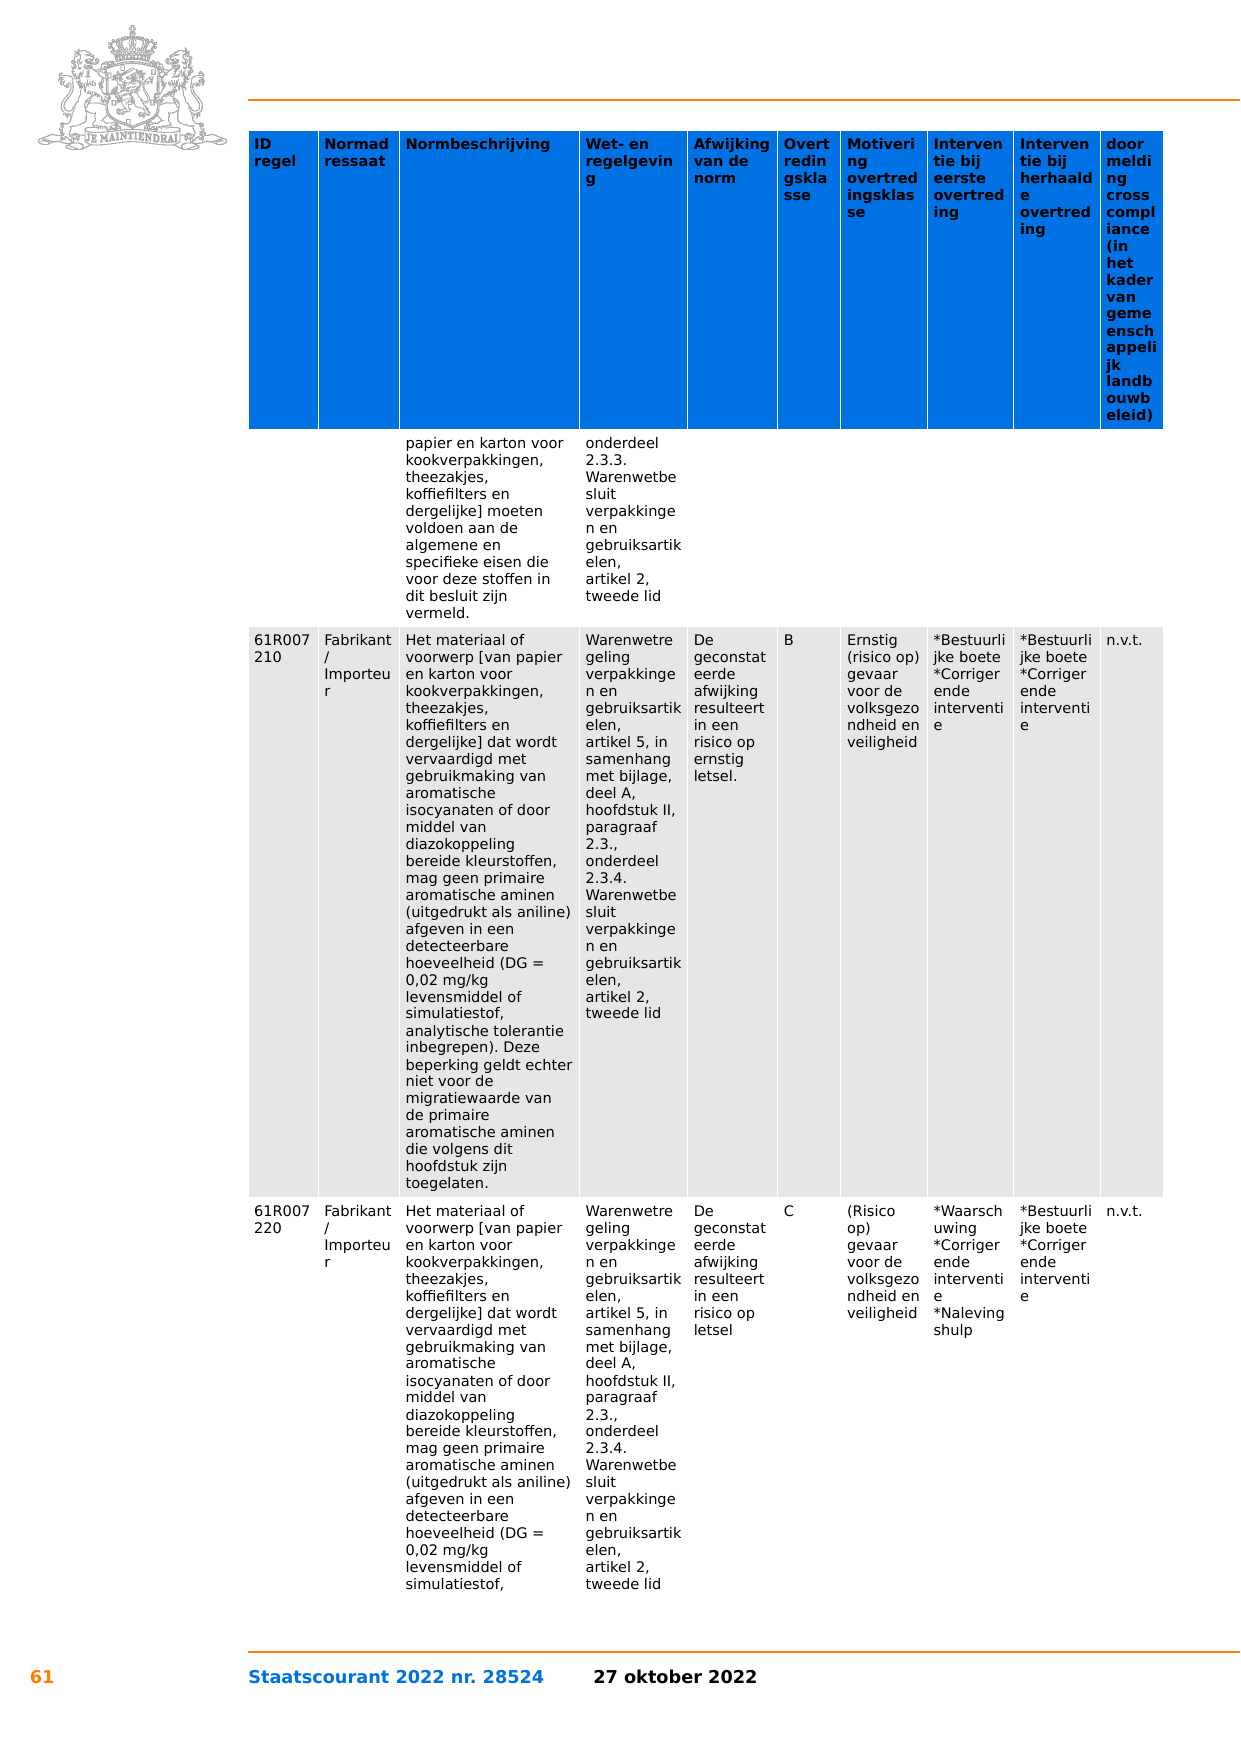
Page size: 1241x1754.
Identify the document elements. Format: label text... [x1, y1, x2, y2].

table_cell (Risico op) gevaar voor de volksgezondheid en veiligheid [841, 1198, 927, 1598]
table_header Interventie bij herhaalde overtreding [1014, 131, 1100, 429]
table_cell C [778, 1198, 840, 1598]
table_cell n.v.t. [1101, 1198, 1163, 1598]
table_cell 61R007210 [249, 627, 318, 1197]
table_cell [841, 430, 927, 626]
table_cell De geconstateerde afwijking resulteert in een risico op ernstig letsel. [688, 627, 777, 1197]
table_cell *Bestuurlijke boete *Corrigerende interventie [928, 627, 1013, 1197]
table_cell Fabrikant / Importeur [319, 1198, 399, 1598]
table_cell Warenwetregeling verpakkingen en gebruiksartikelen, artikel 5, in samenhang met bijlage, deel A, hoofdstuk II, paragraaf 2.3., onderdeel 2.3.4. Warenwetbesluit verpakkingen en gebruiksartikelen, artikel 2, tweede lid [580, 1198, 687, 1598]
table_cell n.v.t. [1101, 627, 1163, 1197]
table_cell *Bestuurlijke boete *Corrigerende interventie [1014, 1198, 1100, 1598]
table_cell Warenwetregeling verpakkingen en gebruiksartikelen, artikel 5, in samenhang met bijlage, deel A, hoofdstuk II, paragraaf 2.3., onderdeel 2.3.4. Warenwetbesluit verpakkingen en gebruiksartikelen, artikel 2, tweede lid [580, 627, 687, 1197]
table_cell Het materiaal of voorwerp [van papier en karton voor kookverpakkingen, theezakjes, koffiefilters en dergelijke] dat wordt vervaardigd met gebruikmaking van aromatische isocyanaten of door middel van diazokoppeling bereide kleurstoffen, mag geen primaire aromatische aminen (uitgedrukt als aniline) afgeven in een detecteerbare hoeveelheid (DG = 0,02 mg/kg levensmiddel of simulatiestof, analytische tolerantie inbegrepen). Deze beperking geldt echter niet voor de migratiewaarde van de primaire aromatische aminen die volgens dit hoofdstuk zijn toegelaten. [400, 627, 579, 1197]
table_cell [928, 430, 1013, 626]
table_cell [1014, 430, 1100, 626]
table_header Afwijking van de norm [688, 131, 777, 429]
table_header Normbeschrijving [400, 131, 579, 429]
table_header Motivering overtredingsklasse [841, 131, 927, 429]
table_cell *Waarschuwing *Corrigerende interventie *Nalevingshulp [928, 1198, 1013, 1598]
picture [38, 25, 227, 150]
table_cell Fabrikant / Importeur [319, 627, 399, 1197]
table_cell *Bestuurlijke boete *Corrigerende interventie [1014, 627, 1100, 1197]
table_header Wet- en regelgeving [580, 131, 687, 429]
table_cell [778, 430, 840, 626]
table_cell [1101, 430, 1163, 626]
table_cell [249, 430, 318, 626]
table_header doormelding cross compliance (in het kader van gemeenschappelijk landbouwbeleid) [1101, 131, 1163, 429]
table_cell onderdeel 2.3.3. Warenwetbesluit verpakkingen en gebruiksartikelen, artikel 2, tweede lid [580, 430, 687, 626]
table_header Overtredingsklasse [778, 131, 840, 429]
table_cell papier en karton voor kookverpakkingen, theezakjes, koffiefilters en dergelijke] moeten voldoen aan de algemene en specifieke eisen die voor deze stoffen in dit besluit zijn vermeld. [400, 430, 579, 626]
table_cell [319, 430, 399, 626]
table_header Interventie bij eerste overtreding [928, 131, 1013, 429]
table_cell 61R007220 [249, 1198, 318, 1598]
table_cell Ernstig (risico op) gevaar voor de volksgezondheid en veiligheid [841, 627, 927, 1197]
table_cell Het materiaal of voorwerp [van papier en karton voor kookverpakkingen, theezakjes, koffiefilters en dergelijke] dat wordt vervaardigd met gebruikmaking van aromatische isocyanaten of door middel van diazokoppeling bereide kleurstoffen, mag geen primaire aromatische aminen (uitgedrukt als aniline) afgeven in een detecteerbare hoeveelheid (DG = 0,02 mg/kg levensmiddel of simulatiestof, [400, 1198, 579, 1598]
table_cell De geconstateerde afwijking resulteert in een risico op letsel [688, 1198, 777, 1598]
table_header ID regel [249, 131, 318, 429]
table_header Normadressaat [319, 131, 399, 429]
table_cell [688, 430, 777, 626]
table_cell B [778, 627, 840, 1197]
